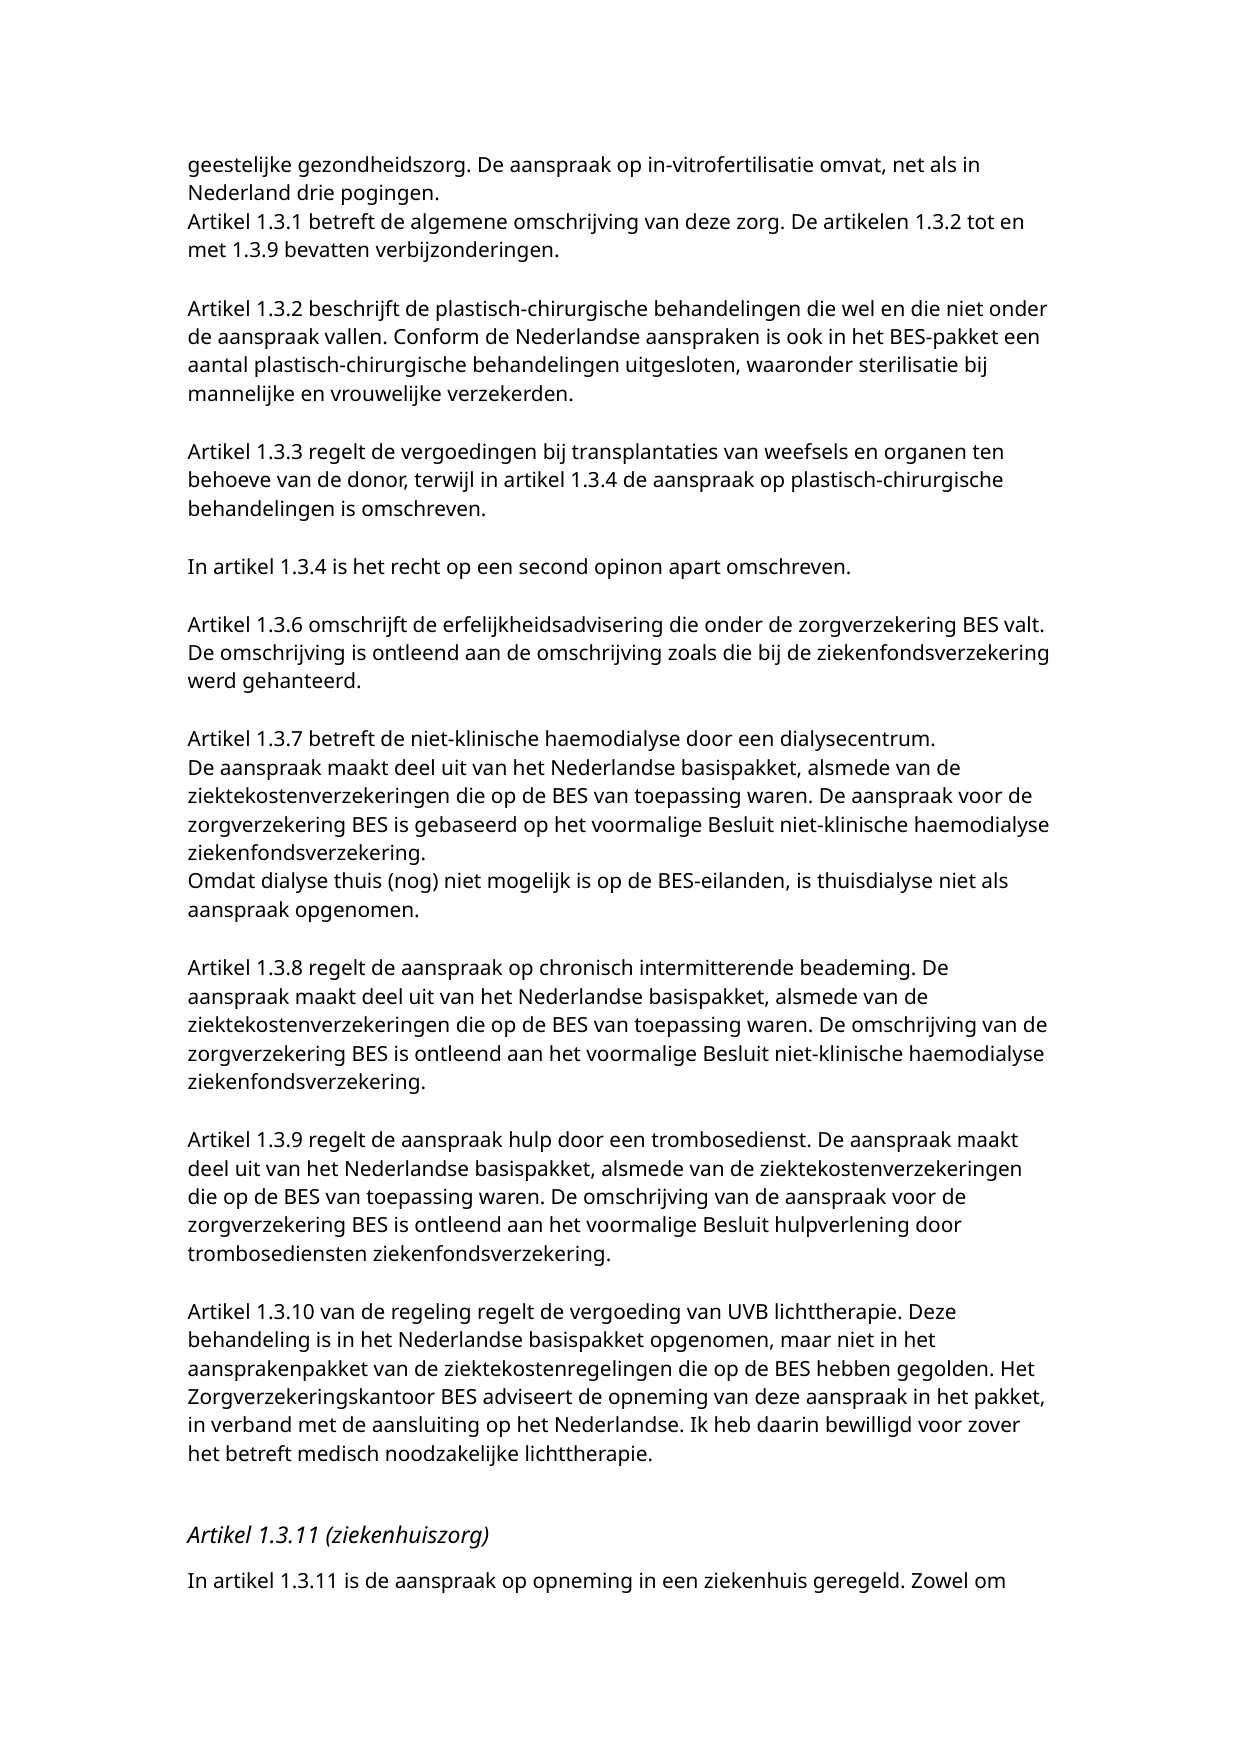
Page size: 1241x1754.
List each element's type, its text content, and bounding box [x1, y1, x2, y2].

text Artikel 1.3.10 van de regeling regelt de vergoeding van UVB lichttherapie. Deze behandeling is in het Nederlandse basispakket opgenomen, maar niet in het aansprakenpakket van de ziektekostenregelingen die op de BES hebben gegolden. Het Zorgverzekeringskantoor BES adviseert de opneming van deze aanspraak in het pakket, in verband met de aansluiting op het Nederlandse. Ik heb daarin bewilligd voor zover het betreft medisch noodzakelijke lichttherapie. [187, 1297, 1053, 1467]
text Artikel 1.3.9 regelt de aanspraak hulp door een trombosedienst. De aanspraak maakt deel uit van het Nederlandse basispakket, alsmede van de ziektekostenverzekeringen die op de BES van toepassing waren. De omschrijving van de aanspraak voor de zorgverzekering BES is ontleend aan het voormalige Besluit hulpverlening door trombosediensten ziekenfondsverzekering. [187, 1125, 1053, 1267]
text In artikel 1.3.11 is de aanspraak op opneming in een ziekenhuis geregeld. Zowel om [187, 1566, 1053, 1594]
text Artikel 1.3.2 beschrijft de plastisch-chirurgische behandelingen die wel en die niet onder de aanspraak vallen. Conform de Nederlandse aanspraken is ook in het BES-pakket een aantal plastisch-chirurgische behandelingen uitgesloten, waaronder sterilisatie bij mannelijke en vrouwelijke verzekerden. [187, 294, 1053, 407]
text Artikel 1.3.6 omschrijft de erfelijkheidsadvisering die onder de zorgverzekering BES valt. De omschrijving is ontleend aan de omschrijving zoals die bij de ziekenfondsverzekering werd gehanteerd. [187, 610, 1053, 695]
text Artikel 1.3.1 betreft de algemene omschrijving van deze zorg. De artikelen 1.3.2 tot en met 1.3.9 bevatten verbijzonderingen. [187, 207, 1053, 264]
text geestelijke gezondheidszorg. De aanspraak op in-vitrofertilisatie omvat, net als in Nederland drie pogingen. [187, 150, 1053, 207]
text In artikel 1.3.4 is het recht op een second opinon apart omschreven. [187, 552, 1053, 580]
text Omdat dialyse thuis (nog) niet mogelijk is op de BES-eilanden, is thuisdialyse niet als aanspraak opgenomen. [187, 867, 1053, 923]
text Artikel 1.3.3 regelt de vergoedingen bij transplantaties van weefsels en organen ten behoeve van de donor, terwijl in artikel 1.3.4 de aanspraak op plastisch-chirurgische behandelingen is omschreven. [187, 437, 1053, 522]
text Artikel 1.3.8 regelt de aanspraak op chronisch intermitterende beademing. De aanspraak maakt deel uit van het Nederlandse basispakket, alsmede van de ziektekostenverzekeringen die op de BES van toepassing waren. De omschrijving van de zorgverzekering BES is ontleend aan het voormalige Besluit niet-klinische haemodialyse ziekenfondsverzekering. [187, 953, 1053, 1096]
text De aanspraak maakt deel uit van het Nederlandse basispakket, alsmede van de ziektekostenverzekeringen die op de BES van toepassing waren. De aanspraak voor de zorgverzekering BES is gebaseerd op het voormalige Besluit niet-klinische haemodialyse ziekenfondsverzekering. [187, 753, 1053, 867]
text Artikel 1.3.7 betreft de niet-klinische haemodialyse door een dialysecentrum. [187, 724, 1053, 753]
subtitle Artikel 1.3.11 (ziekenhuiszorg) [187, 1519, 1053, 1551]
